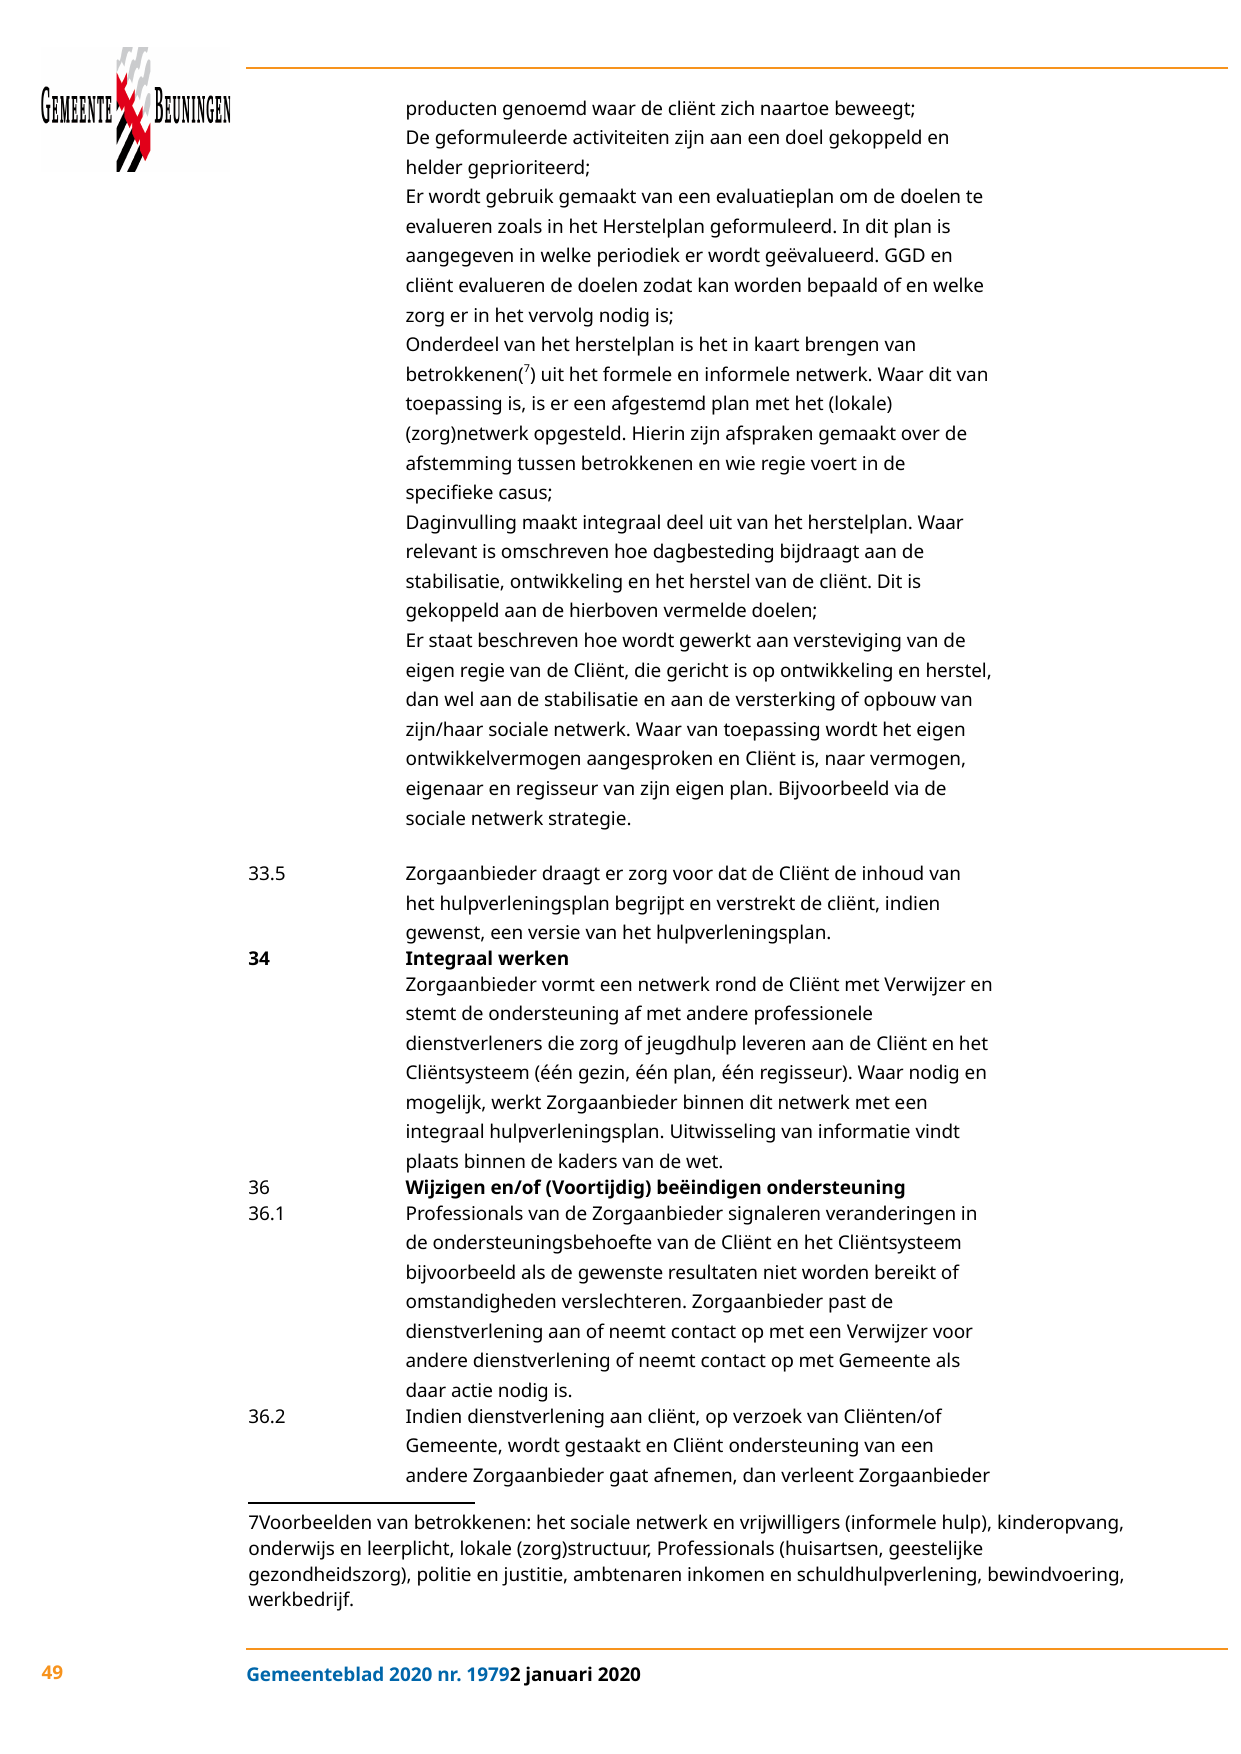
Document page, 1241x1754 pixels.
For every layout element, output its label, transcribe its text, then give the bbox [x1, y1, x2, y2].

table_cell producten genoemd waar de cliënt zich naartoe beweegt; De geformuleerde activiteiten zijn aan een doel gekoppeld en helder geprioriteerd; Er wordt gebruik gemaakt van een evaluatieplan om de doelen te evalueren zoals in het Herstelplan geformuleerd. In dit plan is aangegeven in welke periodiek er wordt geëvalueerd. GGD en cliënt evalueren de doelen zodat kan worden bepaald of en welke zorg er in het vervolg nodig is; Onderdeel van het herstelplan is het in kaart brengen van betrokkenen() uit het formele en informele netwerk. Waar dit van toepassing is, is er een afgestemd plan met het (lokale) (zorg)netwerk opgesteld. Hierin zijn afspraken gemaakt over de afstemming tussen betrokkenen en wie regie voert in de specifieke casus; Daginvulling maakt integraal deel uit van het herstelplan. Waar relevant is omschreven hoe dagbesteding bijdraagt aan de stabilisatie, ontwikkeling en het herstel van de cliënt. Dit is gekoppeld aan de hierboven vermelde doelen; Er staat beschreven hoe wordt gewerkt aan versteviging van de eigen regie van de Cliënt, die gericht is op ontwikkeling en herstel, dan wel aan de stabilisatie en aan de versterking of opbouw van zijn/haar sociale netwerk. Waar van toepassing wordt het eigen ontwikkelvermogen aangesproken en Cliënt is, naar vermogen, eigenaar en regisseur van zijn eigen plan. Bijvoorbeeld via de sociale netwerk strategie. [405, 95, 994, 860]
table_cell [248, 95, 405, 860]
table_cell [248, 971, 405, 1174]
table_cell 34 [248, 945, 405, 971]
table_cell Zorgaanbieder draagt er zorg voor dat de Cliënt de inhoud van het hulpverleningsplan begrijpt en verstrekt de cliënt, indien gewenst, een versie van het hulpverleningsplan. [405, 860, 994, 945]
table_cell 36 [248, 1174, 405, 1200]
table_cell 36.2 [248, 1403, 405, 1488]
table_cell 33.5 [248, 860, 405, 945]
picture [41, 47, 231, 172]
table_cell Wijzigen en/of (Voortijdig) beëindigen ondersteuning [405, 1174, 994, 1200]
table_cell Zorgaanbieder vormt een netwerk rond de Cliënt met Verwijzer en stemt de ondersteuning af met andere professionele dienstverleners die zorg of jeugdhulp leveren aan de Cliënt en het Cliëntsysteem (één gezin, één plan, één regisseur). Waar nodig en mogelijk, werkt Zorgaanbieder binnen dit netwerk met een integraal hulpverleningsplan. Uitwisseling van informatie vindt plaats binnen de kaders van de wet. [405, 971, 994, 1174]
table_cell Professionals van de Zorgaanbieder signaleren veranderingen in de ondersteuningsbehoefte van de Cliënt en het Cliëntsysteem bijvoorbeeld als de gewenste resultaten niet worden bereikt of omstandigheden verslechteren. Zorgaanbieder past de dienstverlening aan of neemt contact op met een Verwijzer voor andere dienstverlening of neemt contact op met Gemeente als daar actie nodig is. [405, 1200, 994, 1403]
table_cell Integraal werken [405, 945, 994, 971]
table_cell Indien dienstverlening aan cliënt, op verzoek van Cliënten/of Gemeente, wordt gestaakt en Cliënt ondersteuning van een andere Zorgaanbieder gaat afnemen, dan verleent Zorgaanbieder [405, 1403, 994, 1488]
table_cell 36.1 [248, 1200, 405, 1403]
